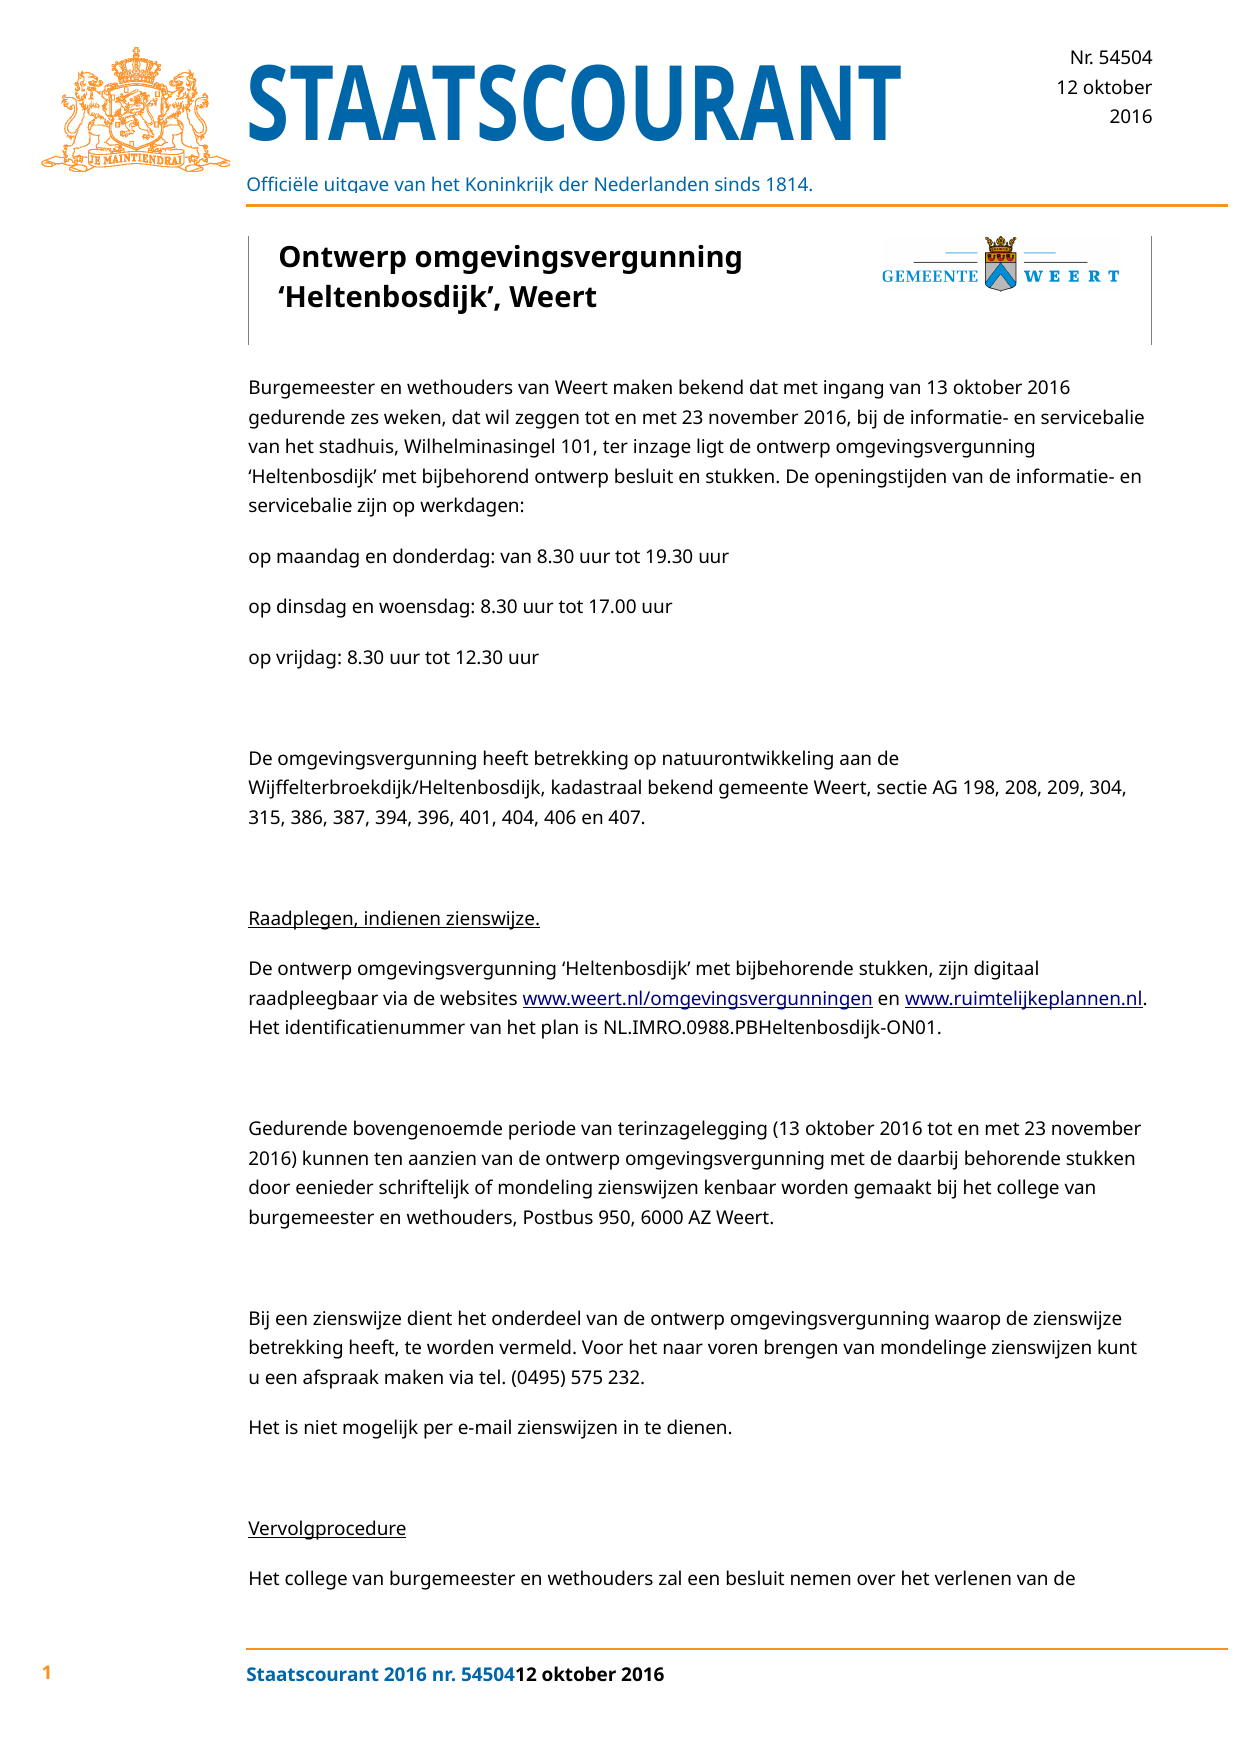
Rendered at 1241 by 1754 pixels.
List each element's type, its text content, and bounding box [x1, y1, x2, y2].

text op vrijdag: 8.30 uur tot 12.30 uur [248, 644, 1152, 669]
text Gedurende bovengenoemde periode van terinzagelegging (13 oktober 2016 tot en met 23 november 2016) kunnen ten aanzien van de ontwerp omgevingsvergunning met de daarbij behorende stukken door eenieder schriftelijk of mondeling zienswijzen kenbaar worden gemaakt bij het college van burgemeester en wethouders, Postbus 950, 6000 AZ Weert. [248, 1115, 1152, 1229]
text Raadplegen, indienen zienswijze. [248, 905, 1152, 930]
text Bij een zienswijze dient het onderdeel van de ontwerp omgevingsvergunning waarop de zienswijze betrekking heeft, te worden vermeld. Voor het naar voren brengen van mondelinge zienswijzen kunt u een afspraak maken via tel. (0495) 575 232. [248, 1305, 1152, 1389]
text Burgemeester en wethouders van Weert maken bekend dat met ingang van 13 oktober 2016 gedurende zes weken, dat wil zeggen tot en met 23 november 2016, bij de informatie- en servicebalie van het stadhuis, Wilhelminasingel 101, ter inzage ligt de ontwerp omgevingsvergunning ‘Heltenbosdijk’ met bijbehorend ontwerp besluit en stukken. De openingstijden van de informatie- en servicebalie zijn op werkdagen: [248, 374, 1152, 518]
table_header Ontwerp omgevingsvergunning ‘Heltenbosdijk’, Weert [249, 236, 850, 345]
text op maandag en donderdag: van 8.30 uur tot 19.30 uur [248, 543, 1152, 569]
picture [41, 47, 231, 172]
text Het college van burgemeester en wethouders zal een besluit nemen over het verlenen van de [248, 1566, 1152, 1591]
text Vervolgprocedure [248, 1515, 1152, 1541]
text De omgevingsvergunning heeft betrekking op natuurontwikkeling aan de Wijffelterbroekdijk/Heltenbosdijk, kadastraal bekend gemeente Weert, sectie AG 198, 208, 209, 304, 315, 386, 387, 394, 396, 401, 404, 406 en 407. [248, 745, 1152, 829]
text Het is niet mogelijk per e-mail zienswijzen in te dienen. [248, 1414, 1152, 1440]
text De ontwerp omgevingsvergunning ‘Heltenbosdijk’ met bijbehorende stukken, zijn digitaal raadpleegbaar via de websites www.weert.nl/omgevingsvergunningen en www.ruimtelijkeplannen.nl. Het identificatienummer van het plan is NL.IMRO.0988.PBHeltenbosdijk-ON01. [248, 955, 1152, 1040]
picture [882, 236, 1119, 292]
table_header [850, 236, 1151, 345]
text op dinsdag en woensdag: 8.30 uur tot 17.00 uur [248, 593, 1152, 619]
